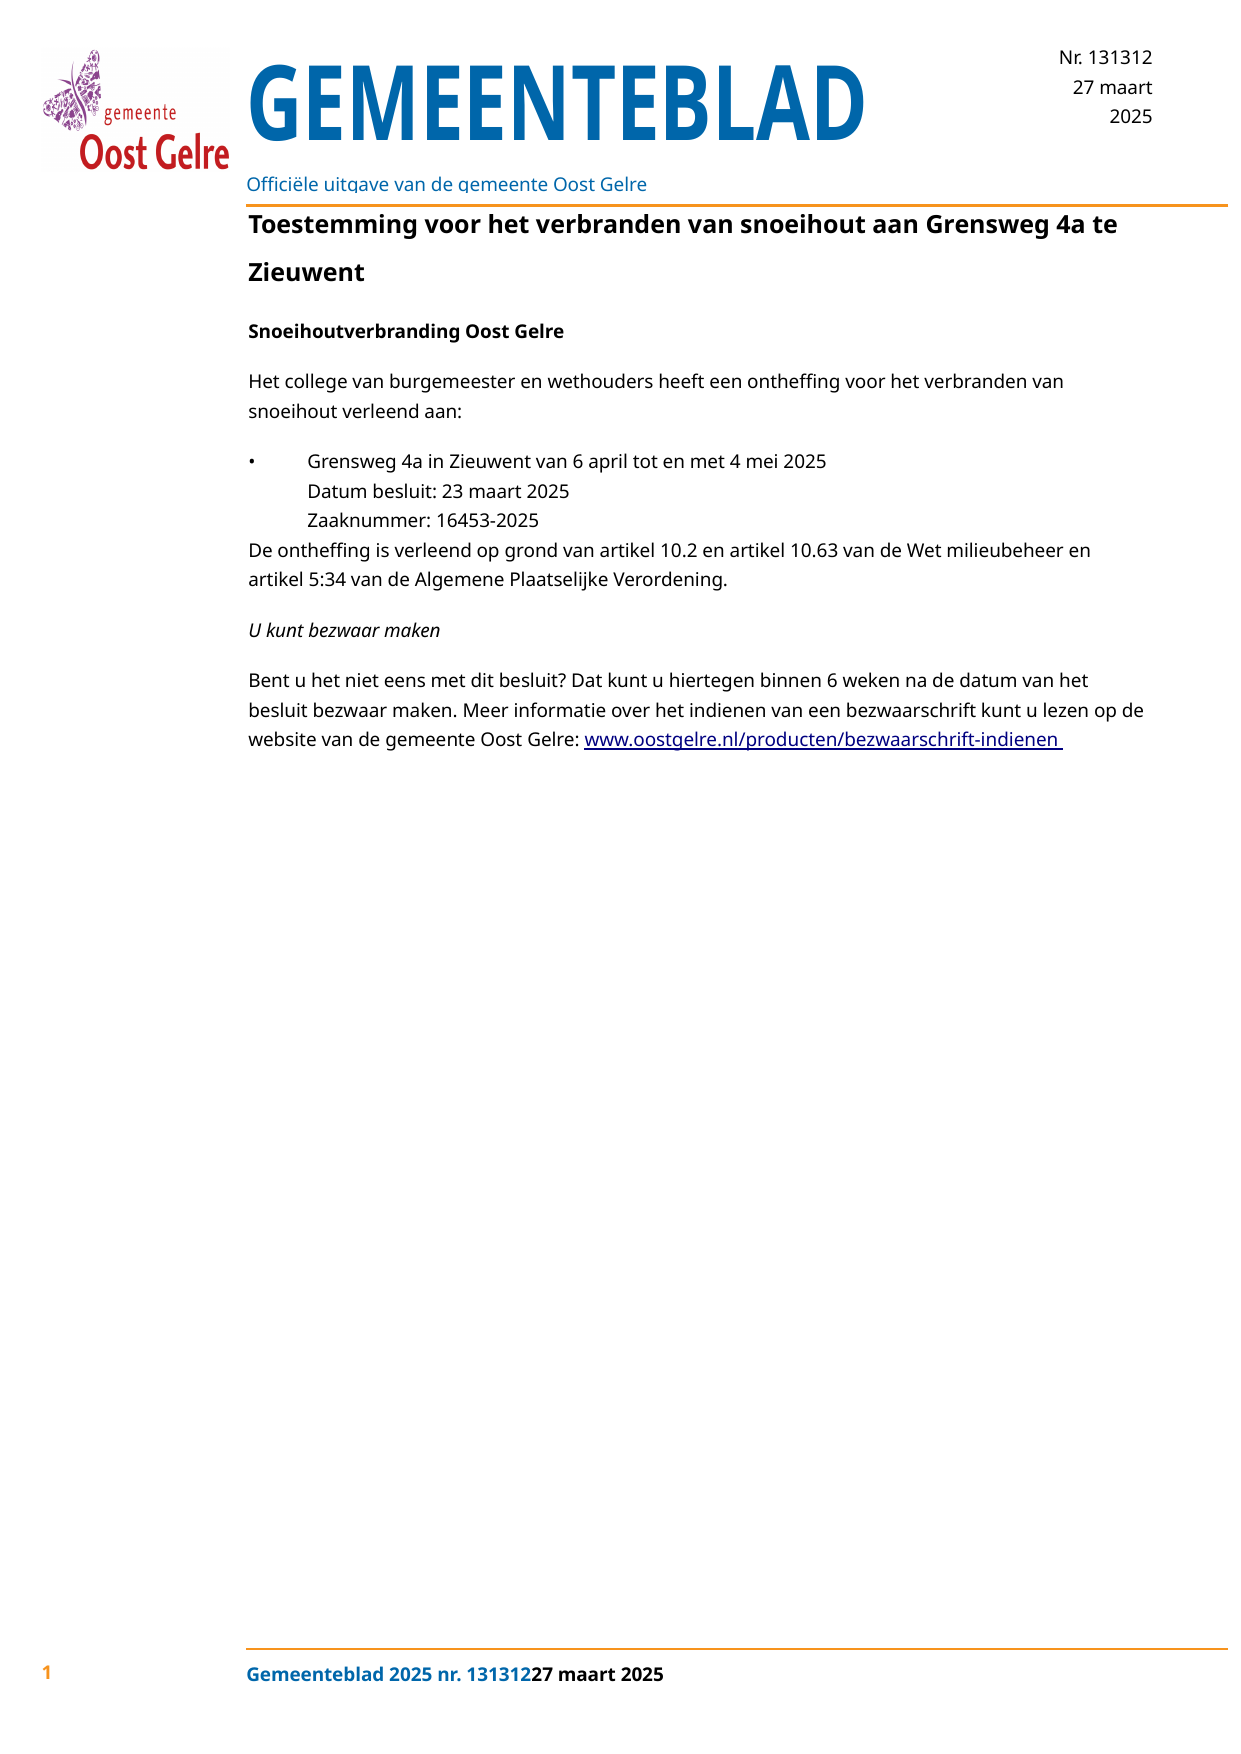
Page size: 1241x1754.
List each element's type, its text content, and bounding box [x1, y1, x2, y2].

text Toestemming voor het verbranden van snoeihout aan Grensweg 4a te Zieuwent [248, 207, 1152, 288]
picture [41, 47, 231, 172]
text Snoeihoutverbranding Oost Gelre [248, 318, 1152, 344]
text U kunt bezwaar maken [248, 617, 1152, 643]
list Datum besluit: 23 maart 2025 [248, 478, 1152, 504]
list Grensweg 4a in Zieuwent van 6 april tot en met 4 mei 2025 [248, 448, 1152, 474]
text Het college van burgemeester en wethouders heeft een ontheffing voor het verbranden van snoeihout verleend aan: [248, 368, 1152, 424]
text Bent u het niet eens met dit besluit? Dat kunt u hiertegen binnen 6 weken na de datum van het besluit bezwaar maken. Meer informatie over het indienen van een bezwaarschrift kunt u lezen op de website van de gemeente Oost Gelre: www.oostgelre.nl/producten/bezwaarschrift-indienen [248, 667, 1152, 752]
text De ontheffing is verleend op grond van artikel 10.2 en artikel 10.63 van de Wet milieubeheer en artikel 5:34 van de Algemene Plaatselijke Verordening. [248, 537, 1152, 592]
list Zaaknummer: 16453-2025 [248, 507, 1152, 533]
